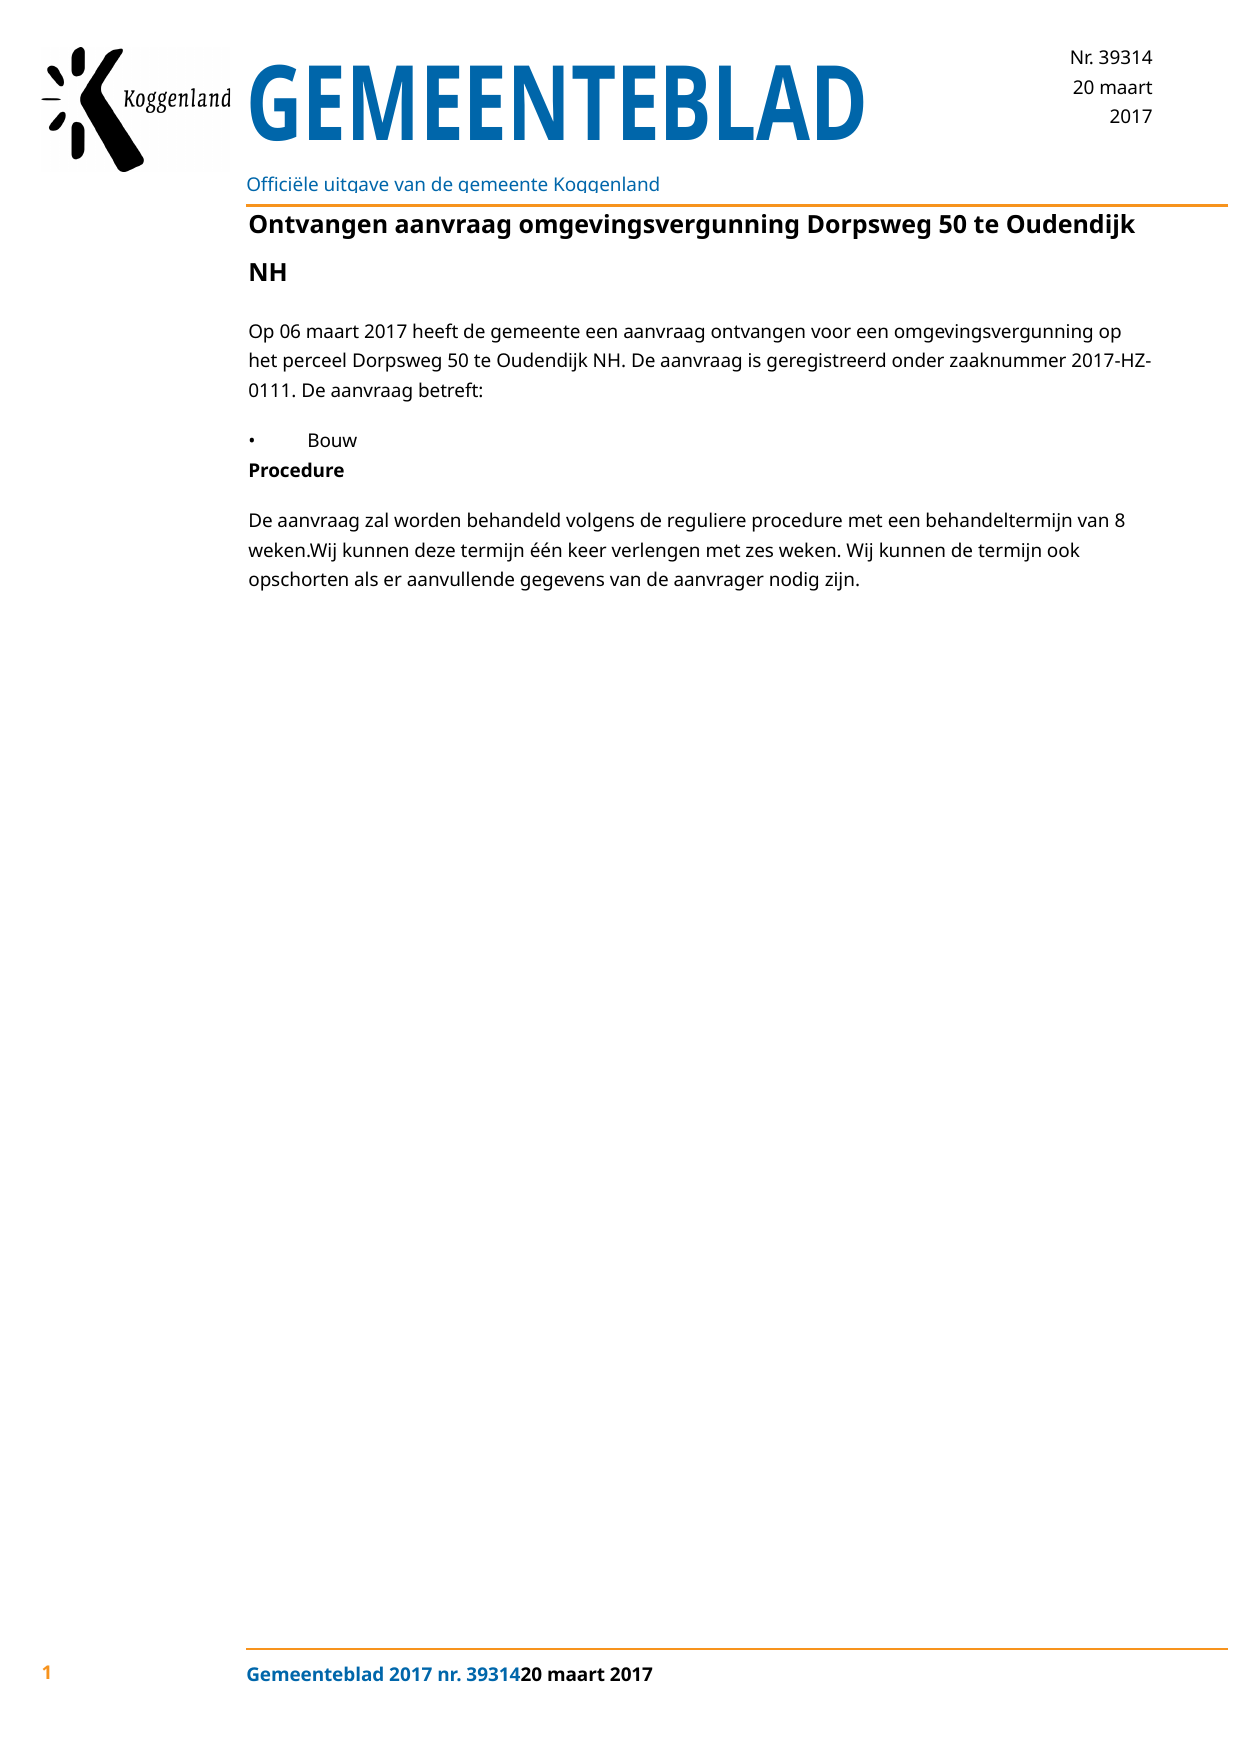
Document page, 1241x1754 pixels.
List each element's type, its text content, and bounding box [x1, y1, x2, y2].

text De aanvraag zal worden behandeld volgens de reguliere procedure met een behandeltermijn van 8 weken.Wij kunnen deze termijn één keer verlengen met zes weken. Wij kunnen de termijn ook opschorten als er aanvullende gegevens van de aanvrager nodig zijn. [248, 507, 1152, 592]
picture [41, 47, 231, 172]
text Op 06 maart 2017 heeft de gemeente een aanvraag ontvangen voor een omgevingsvergunning op het perceel Dorpsweg 50 te Oudendijk NH. De aanvraag is geregistreerd onder zaaknummer 2017-HZ-0111. De aanvraag betreft: [248, 318, 1152, 403]
text Procedure [248, 457, 1152, 483]
text Ontvangen aanvraag omgevingsvergunning Dorpsweg 50 te Oudendijk NH [248, 207, 1152, 288]
list Bouw [248, 427, 1152, 453]
